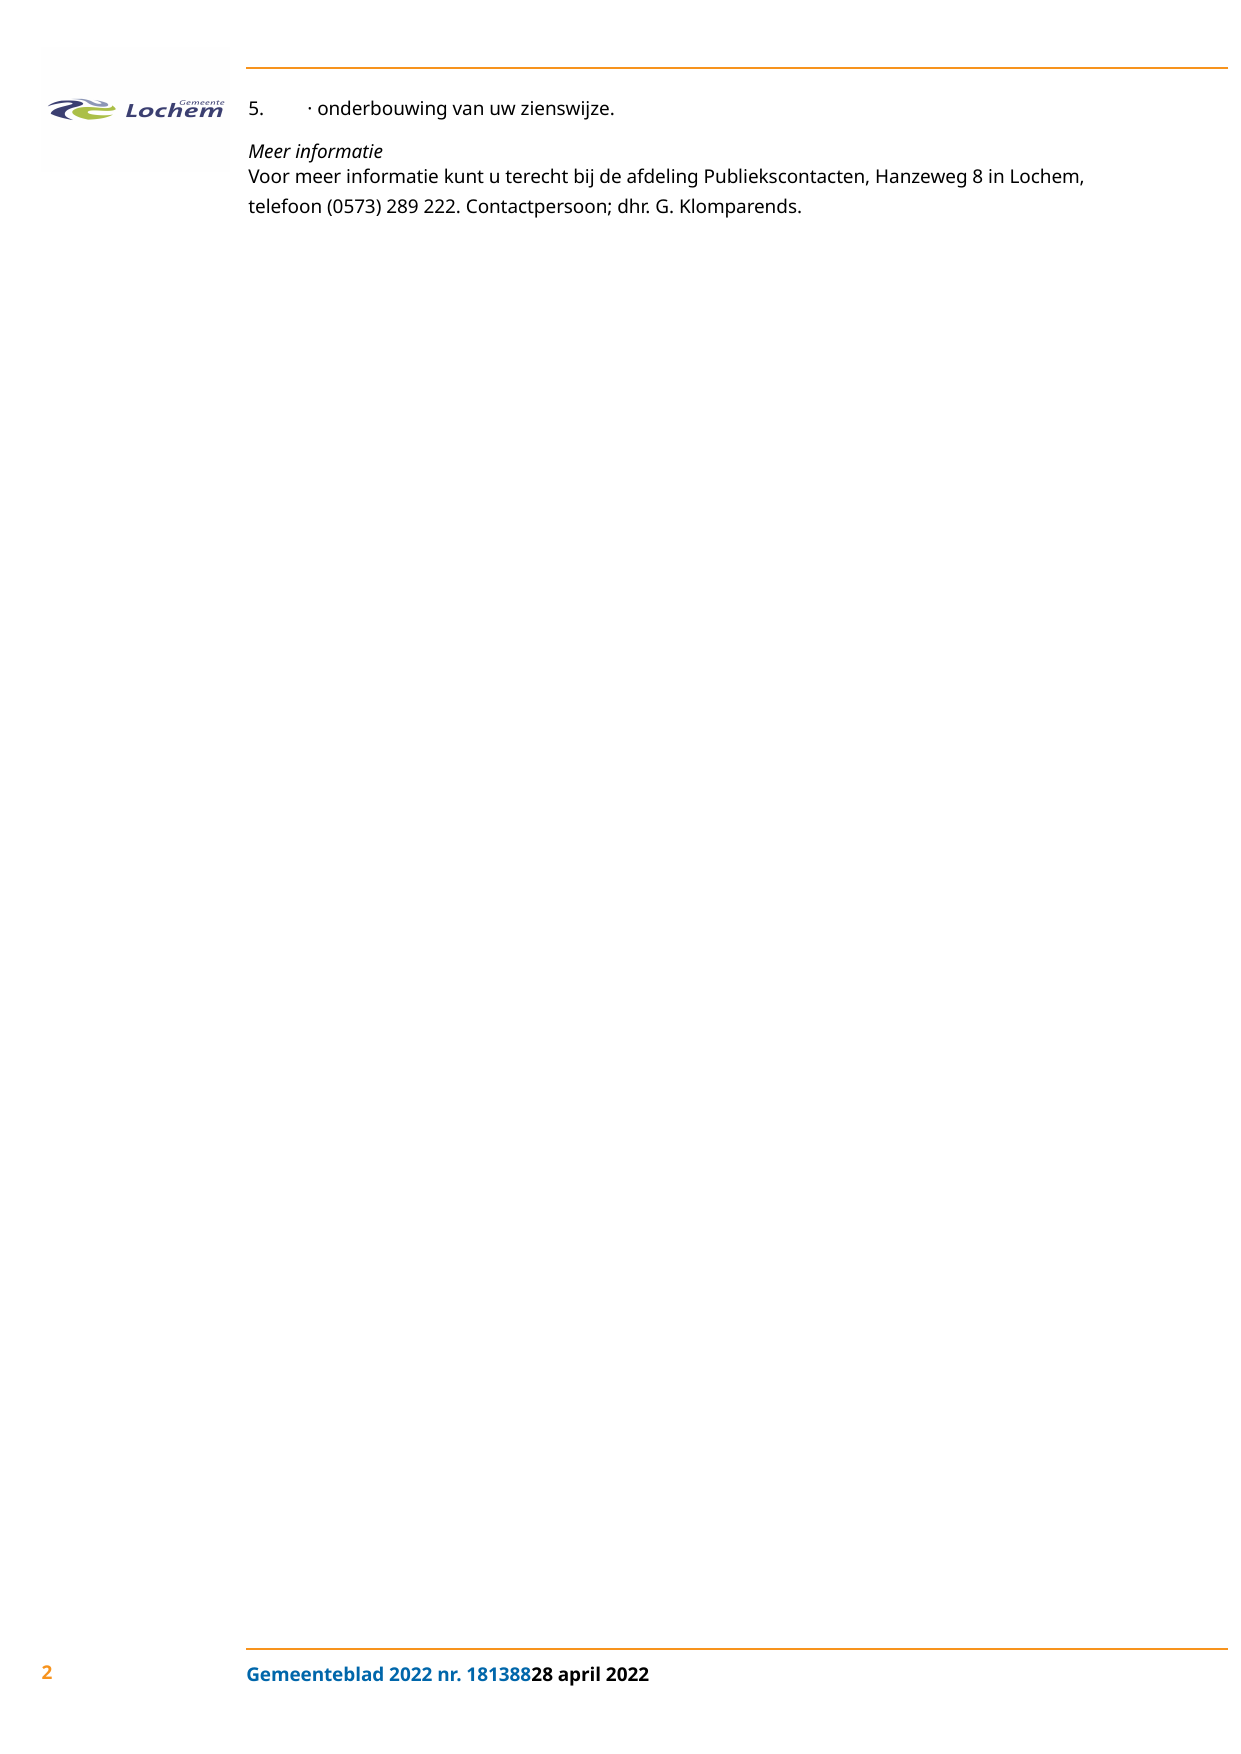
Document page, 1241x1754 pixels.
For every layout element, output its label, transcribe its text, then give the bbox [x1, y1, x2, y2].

text Voor meer informatie kunt u terecht bij de afdeling Publiekscontacten, Hanzeweg 8 in Lochem, telefoon (0573) 289 222. Contactpersoon; dhr. G. Klomparends. [248, 164, 1152, 219]
picture [41, 47, 231, 172]
list · onderbouwing van uw zienswijze. [248, 95, 1152, 121]
text Meer informatie [248, 138, 1152, 164]
